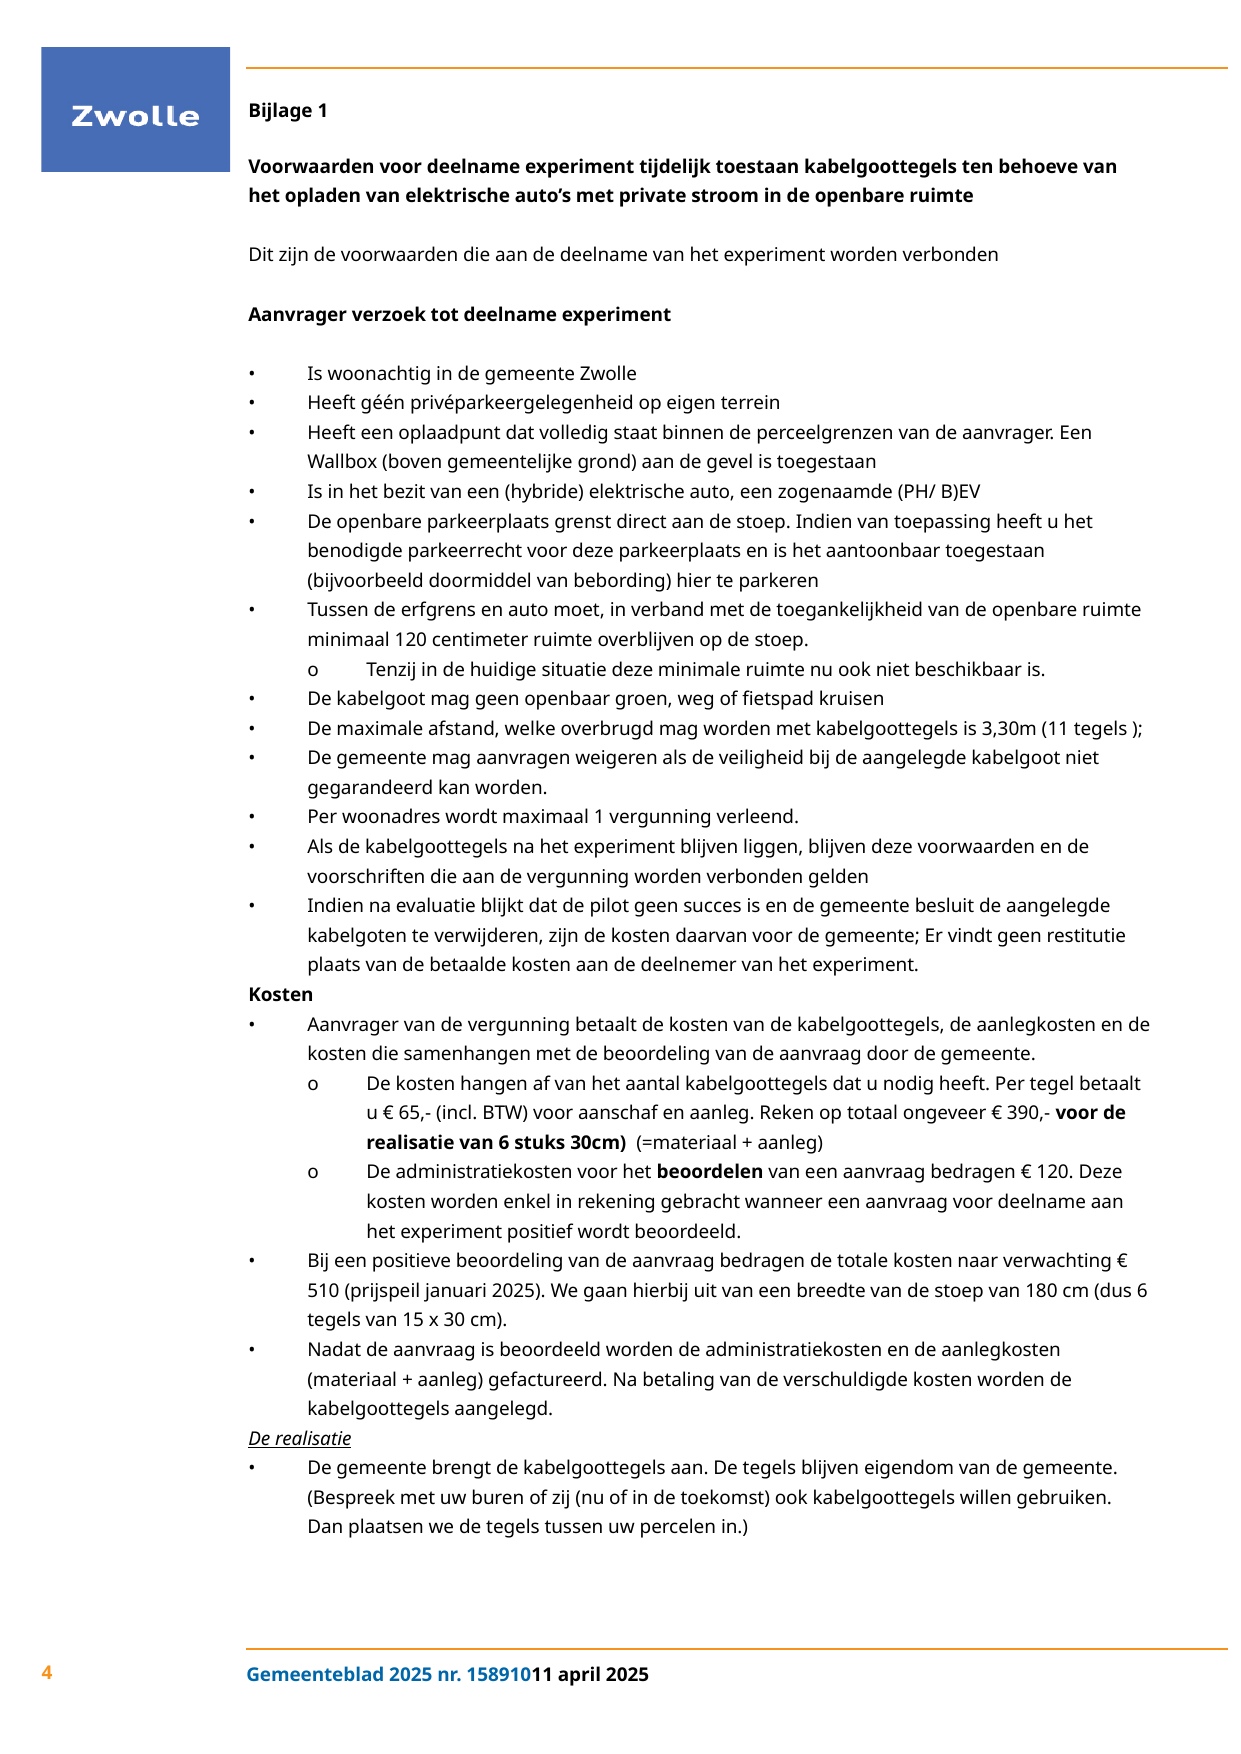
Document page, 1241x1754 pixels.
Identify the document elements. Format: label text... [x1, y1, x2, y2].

text Aanvrager verzoek tot deelname experiment [248, 301, 1152, 327]
list Aanvrager van de vergunning betaalt de kosten van de kabelgoottegels, de aanlegkosten en de kosten die samenhangen met de beoordeling van de aanvraag door de gemeente. [248, 1011, 1152, 1066]
list Per woonadres wordt maximaal 1 vergunning verleend. [248, 804, 1152, 829]
list Tussen de erfgrens en auto moet, in verband met de toegankelijkheid van de openbare ruimte minimaal 120 centimeter ruimte overblijven op de stoep. [248, 597, 1152, 652]
text Kosten [248, 981, 1152, 1007]
list De kosten hangen af van het aantal kabelgoottegels dat u nodig heeft. Per tegel betaalt u € 65,- (incl. BTW) voor aanschaf en aanleg. Reken op totaal ongeveer € 390,- voor de realisatie van 6 stuks 30cm) (=materiaal + aanleg) [307, 1070, 1152, 1155]
text Bijlage 1 [248, 95, 1152, 123]
list Tenzij in de huidige situatie deze minimale ruimte nu ook niet beschikbaar is. [307, 656, 1152, 682]
picture [41, 47, 231, 172]
list De gemeente brengt de kabelgoottegels aan. De tegels blijven eigendom van de gemeente. (Bespreek met uw buren of zij (nu of in de toekomst) ook kabelgoottegels willen gebruiken. Dan plaatsen we de tegels tussen uw percelen in.) [248, 1454, 1152, 1539]
list Nadat de aanvraag is beoordeeld worden de administratiekosten en de aanlegkosten (materiaal + aanleg) gefactureerd. Na betaling van de verschuldigde kosten worden de kabelgoottegels aangelegd. [248, 1336, 1152, 1421]
list De administratiekosten voor het beoordelen van een aanvraag bedragen € 120. Deze kosten worden enkel in rekening gebracht wanneer een aanvraag voor deelname aan het experiment positief wordt beoordeeld. [307, 1159, 1152, 1244]
list Heeft géén privéparkeergelegenheid op eigen terrein [248, 389, 1152, 415]
list Indien na evaluatie blijkt dat de pilot geen succes is en de gemeente besluit de aangelegde kabelgoten te verwijderen, zijn de kosten daarvan voor de gemeente; Er vindt geen restitutie plaats van de betaalde kosten aan de deelnemer van het experiment. [248, 892, 1152, 977]
list De gemeente mag aanvragen weigeren als de veiligheid bij de aangelegde kabelgoot niet gegarandeerd kan worden. [248, 744, 1152, 800]
list De maximale afstand, welke overbrugd mag worden met kabelgoottegels is 3,30m (11 tegels ); [248, 715, 1152, 741]
list Is in het bezit van een (hybride) elektrische auto, een zogenaamde (PH/ B)EV [248, 478, 1152, 504]
list Als de kabelgoottegels na het experiment blijven liggen, blijven deze voorwaarden en de voorschriften die aan de vergunning worden verbonden gelden [248, 833, 1152, 889]
text De realisatie [248, 1425, 1152, 1451]
text Dit zijn de voorwaarden die aan de deelname van het experiment worden verbonden [248, 242, 1152, 267]
text Voorwaarden voor deelname experiment tijdelijk toestaan kabelgoottegels ten behoeve van het opladen van elektrische auto’s met private stroom in de openbare ruimte [248, 153, 1152, 208]
list De kabelgoot mag geen openbaar groen, weg of fietspad kruisen [248, 685, 1152, 711]
list Heeft een oplaadpunt dat volledig staat binnen de perceelgrenzen van de aanvrager. Een Wallbox (boven gemeentelijke grond) aan de gevel is toegestaan [248, 419, 1152, 474]
list Is woonachtig in de gemeente Zwolle [248, 360, 1152, 386]
list Bij een positieve beoordeling van de aanvraag bedragen de totale kosten naar verwachting € 510 (prijspeil januari 2025). We gaan hierbij uit van een breedte van de stoep van 180 cm (dus 6 tegels van 15 x 30 cm). [248, 1247, 1152, 1332]
list De openbare parkeerplaats grenst direct aan de stoep. Indien van toepassing heeft u het benodigde parkeerrecht voor deze parkeerplaats en is het aantoonbaar toegestaan (bijvoorbeeld doormiddel van bebording) hier te parkeren [248, 508, 1152, 593]
